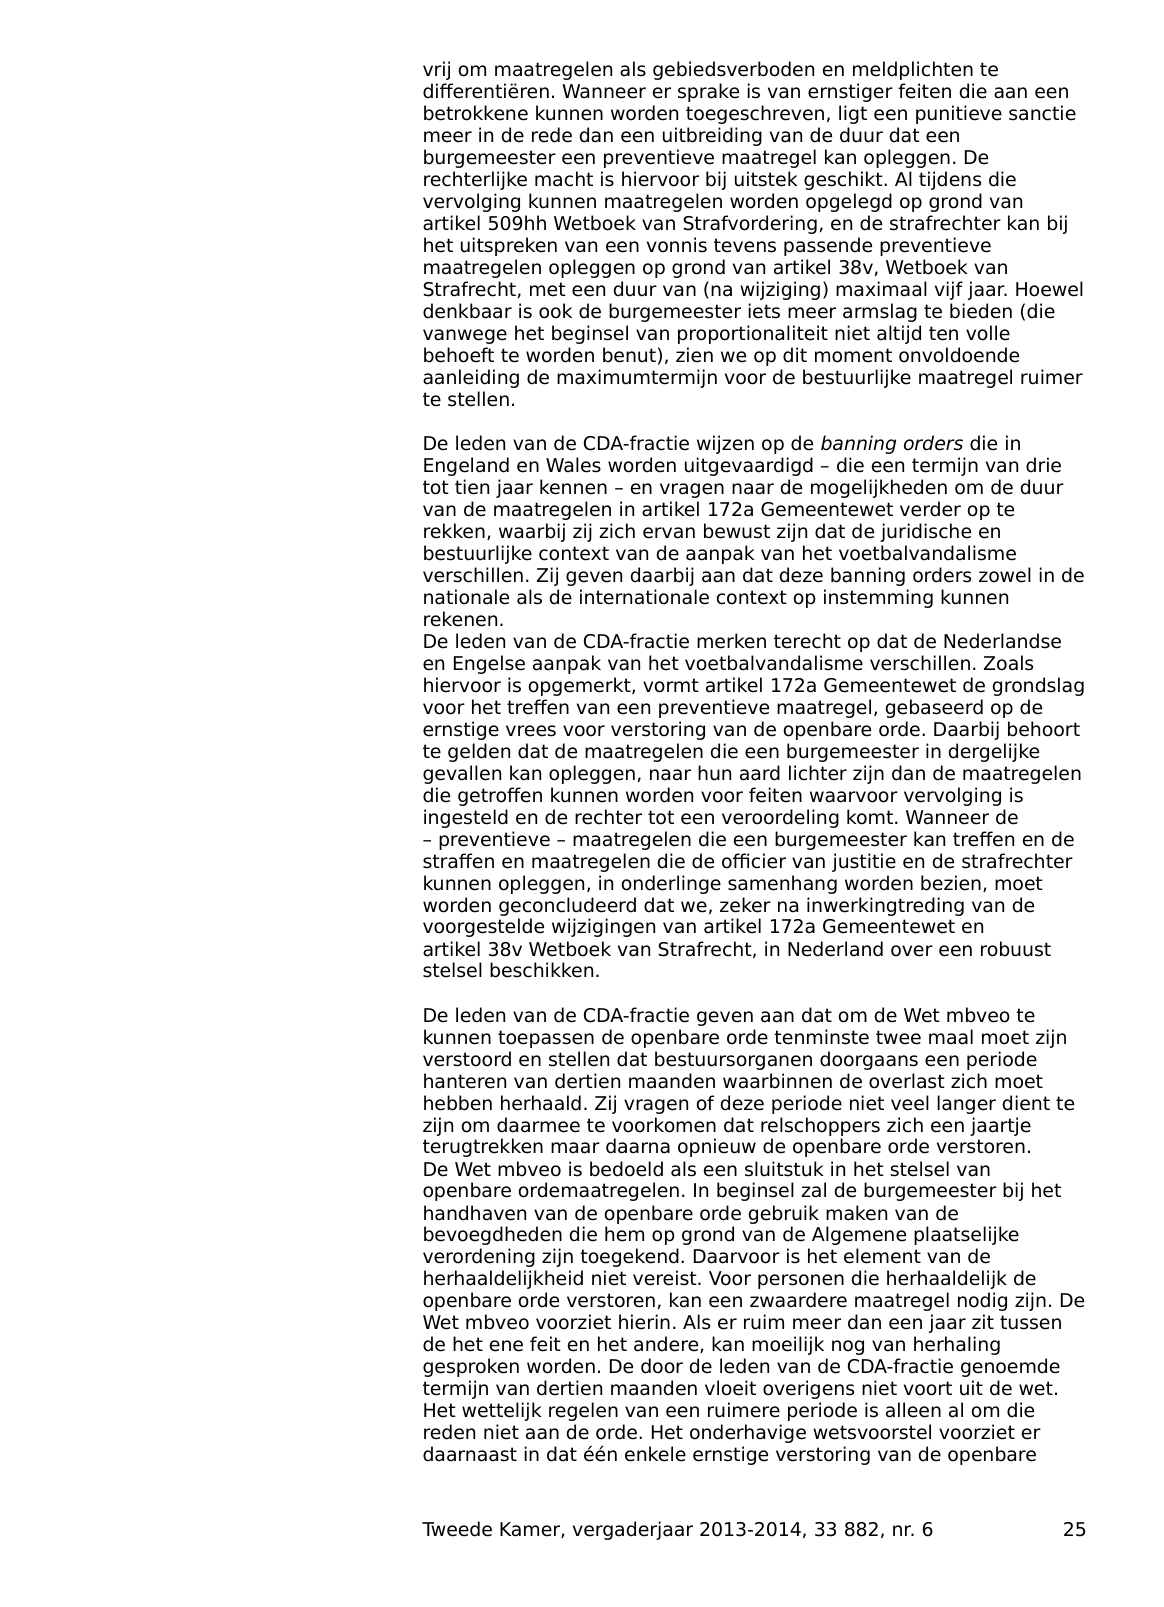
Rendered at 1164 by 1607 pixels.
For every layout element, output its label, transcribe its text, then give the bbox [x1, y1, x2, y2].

text De leden van de CDA-fractie merken terecht op dat de Nederlandse en Engelse aanpak van het voetbalvandalisme verschillen. Zoals hiervoor is opgemerkt, vormt artikel 172a Gemeentewet de grondslag voor het treffen van een preventieve maatregel, gebaseerd op de ernstige vrees voor verstoring van de openbare orde. Daarbij behoort te gelden dat de maatregelen die een burgemeester in dergelijke gevallen kan opleggen, naar hun aard lichter zijn dan de maatregelen die getroffen kunnen worden voor feiten waarvoor vervolging is ingesteld en de rechter tot een veroordeling komt. Wanneer de – preventieve – maatregelen die een burgemeester kan treffen en de straffen en maatregelen die de officier van justitie en de strafrechter kunnen opleggen, in onderlinge samenhang worden bezien, moet worden geconcludeerd dat we, zeker na inwerkingtreding van de voorgestelde wijzigingen van artikel 172a Gemeentewet en artikel 38v Wetboek van Strafrecht, in Nederland over een robuust stelsel beschikken. [422, 631, 1087, 982]
text vrij om maatregelen als gebiedsverboden en meldplichten te differentiëren. Wanneer er sprake is van ernstiger feiten die aan een betrokkene kunnen worden toegeschreven, ligt een punitieve sanctie meer in de rede dan een uitbreiding van de duur dat een burgemeester een preventieve maatregel kan opleggen. De rechterlijke macht is hiervoor bij uitstek geschikt. Al tijdens die vervolging kunnen maatregelen worden opgelegd op grond van artikel 509hh Wetboek van Strafvordering, en de strafrechter kan bij het uitspreken van een vonnis tevens passende preventieve maatregelen opleggen op grond van artikel 38v, Wetboek van Strafrecht, met een duur van (na wijziging) maximaal vijf jaar. Hoewel denkbaar is ook de burgemeester iets meer armslag te bieden (die vanwege het beginsel van proportionaliteit niet altijd ten volle behoeft te worden benut), zien we op dit moment onvoldoende aanleiding de maximumtermijn voor de bestuurlijke maatregel ruimer te stellen. [422, 59, 1087, 411]
text De leden van de CDA-fractie wijzen op de banning orders die in Engeland en Wales worden uitgevaardigd – die een termijn van drie tot tien jaar kennen – en vragen naar de mogelijkheden om de duur van de maatregelen in artikel 172a Gemeentewet verder op te rekken, waarbij zij zich ervan bewust zijn dat de juridische en bestuurlijke context van de aanpak van het voetbalvandalisme verschillen. Zij geven daarbij aan dat deze banning orders zowel in de nationale als de internationale context op instemming kunnen rekenen. [422, 433, 1087, 631]
text De leden van de CDA-fractie geven aan dat om de Wet mbveo te kunnen toepassen de openbare orde tenminste twee maal moet zijn verstoord en stellen dat bestuursorganen doorgaans een periode hanteren van dertien maanden waarbinnen de overlast zich moet hebben herhaald. Zij vragen of deze periode niet veel langer dient te zijn om daarmee te voorkomen dat relschoppers zich een jaartje terugtrekken maar daarna opnieuw de openbare orde verstoren. [422, 1004, 1087, 1158]
text De Wet mbveo is bedoeld als een sluitstuk in het stelsel van openbare ordemaatregelen. In beginsel zal de burgemeester bij het handhaven van de openbare orde gebruik maken van de bevoegdheden die hem op grond van de Algemene plaatselijke verordening zijn toegekend. Daarvoor is het element van de herhaaldelijkheid niet vereist. Voor personen die herhaaldelijk de openbare orde verstoren, kan een zwaardere maatregel nodig zijn. De Wet mbveo voorziet hierin. Als er ruim meer dan een jaar zit tussen de het ene feit en het andere, kan moeilijk nog van herhaling gesproken worden. De door de leden van de CDA-fractie genoemde termijn van dertien maanden vloeit overigens niet voort uit de wet. Het wettelijk regelen van een ruimere periode is alleen al om die reden niet aan de orde. Het onderhavige wetsvoorstel voorziet er daarnaast in dat één enkele ernstige verstoring van de openbare [422, 1158, 1087, 1466]
